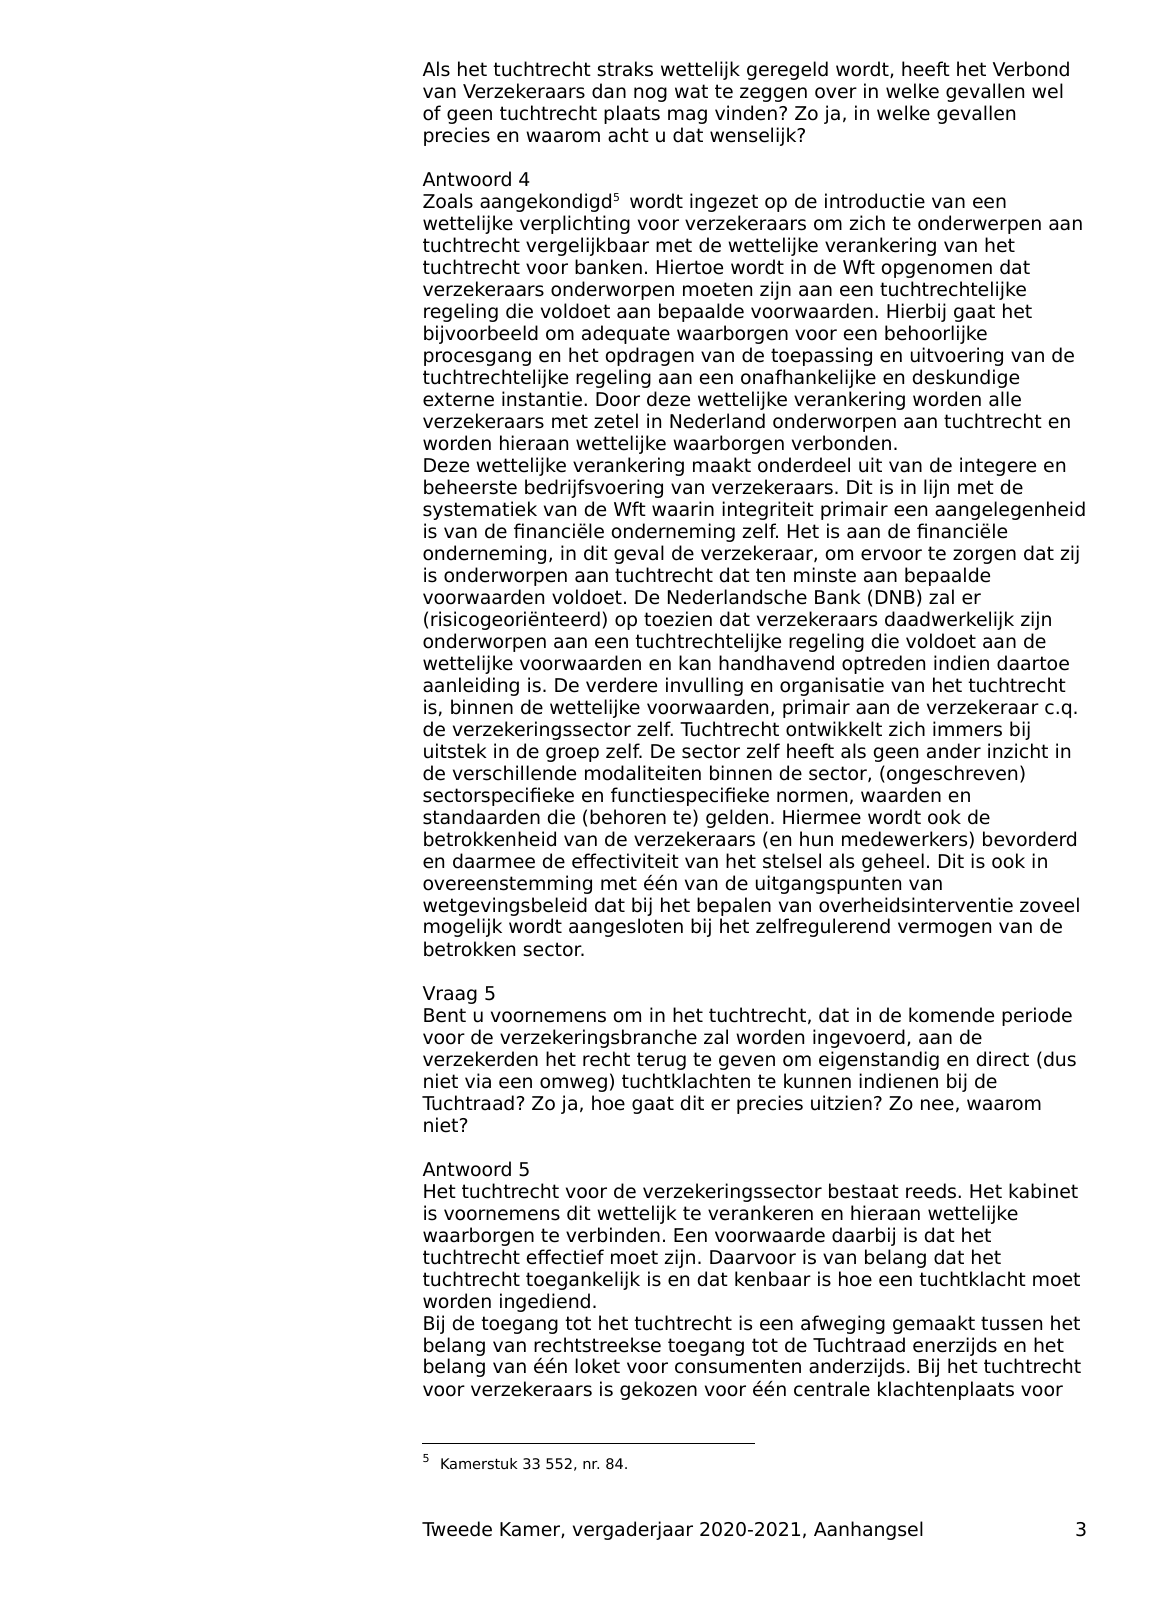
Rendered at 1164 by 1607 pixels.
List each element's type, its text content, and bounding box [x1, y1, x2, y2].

text Vraag 5 [422, 983, 1087, 1004]
text Het tuchtrecht voor de verzekeringssector bestaat reeds. Het kabinet is voornemens dit wettelijk te verankeren en hieraan wettelijke waarborgen te verbinden. Een voorwaarde daarbij is dat het tuchtrecht effectief moet zijn. Daarvoor is van belang dat het tuchtrecht toegankelijk is en dat kenbaar is hoe een tuchtklacht moet worden ingediend. [422, 1181, 1087, 1312]
text Bij de toegang tot het tuchtrecht is een afweging gemaakt tussen het belang van rechtstreekse toegang tot de Tuchtraad enerzijds en het belang van één loket voor consumenten anderzijds. Bij het tuchtrecht voor verzekeraars is gekozen voor één centrale klachtenplaats voor [422, 1312, 1087, 1400]
text Antwoord 4 [422, 169, 1087, 191]
text Zoals aangekondigd wordt ingezet op de introductie van een wettelijke verplichting voor verzekeraars om zich te onderwerpen aan tuchtrecht vergelijkbaar met de wettelijke verankering van het tuchtrecht voor banken. Hiertoe wordt in de Wft opgenomen dat verzekeraars onderworpen moeten zijn aan een tuchtrechtelijke regeling die voldoet aan bepaalde voorwaarden. Hierbij gaat het bijvoorbeeld om adequate waarborgen voor een behoorlijke procesgang en het opdragen van de toepassing en uitvoering van de tuchtrechtelijke regeling aan een onafhankelijke en deskundige externe instantie. Door deze wettelijke verankering worden alle verzekeraars met zetel in Nederland onderworpen aan tuchtrecht en worden hieraan wettelijke waarborgen verbonden. [422, 191, 1087, 455]
text Bent u voornemens om in het tuchtrecht, dat in de komende periode voor de verzekeringsbranche zal worden ingevoerd, aan de verzekerden het recht terug te geven om eigenstandig en direct (dus niet via een omweg) tuchtklachten te kunnen indienen bij de Tuchtraad? Zo ja, hoe gaat dit er precies uitzien? Zo nee, waarom niet? [422, 1004, 1087, 1136]
text Deze wettelijke verankering maakt onderdeel uit van de integere en beheerste bedrijfsvoering van verzekeraars. Dit is in lijn met de systematiek van de Wft waarin integriteit primair een aangelegenheid is van de financiële onderneming zelf. Het is aan de financiële onderneming, in dit geval de verzekeraar, om ervoor te zorgen dat zij is onderworpen aan tuchtrecht dat ten minste aan bepaalde voorwaarden voldoet. De Nederlandsche Bank (DNB) zal er (risicogeoriënteerd) op toezien dat verzekeraars daadwerkelijk zijn onderworpen aan een tuchtrechtelijke regeling die voldoet aan de wettelijke voorwaarden en kan handhavend optreden indien daartoe aanleiding is. De verdere invulling en organisatie van het tuchtrecht is, binnen de wettelijke voorwaarden, primair aan de verzekeraar c.q. de verzekeringssector zelf. Tuchtrecht ontwikkelt zich immers bij uitstek in de groep zelf. De sector zelf heeft als geen ander inzicht in de verschillende modaliteiten binnen de sector, (ongeschreven) sectorspecifieke en functiespecifieke normen, waarden en standaarden die (behoren te) gelden. Hiermee wordt ook de betrokkenheid van de verzekeraars (en hun medewerkers) bevorderd en daarmee de effectiviteit van het stelsel als geheel. Dit is ook in overeenstemming met één van de uitgangspunten van wetgevingsbeleid dat bij het bepalen van overheidsinterventie zoveel mogelijk wordt aangesloten bij het zelfregulerend vermogen van de betrokken sector. [422, 455, 1087, 960]
text Kamerstuk 33 552, nr. 84. [422, 1452, 1087, 1474]
text Antwoord 5 [422, 1159, 1087, 1181]
text Als het tuchtrecht straks wettelijk geregeld wordt, heeft het Verbond van Verzekeraars dan nog wat te zeggen over in welke gevallen wel of geen tuchtrecht plaats mag vinden? Zo ja, in welke gevallen precies en waarom acht u dat wenselijk? [422, 59, 1087, 147]
